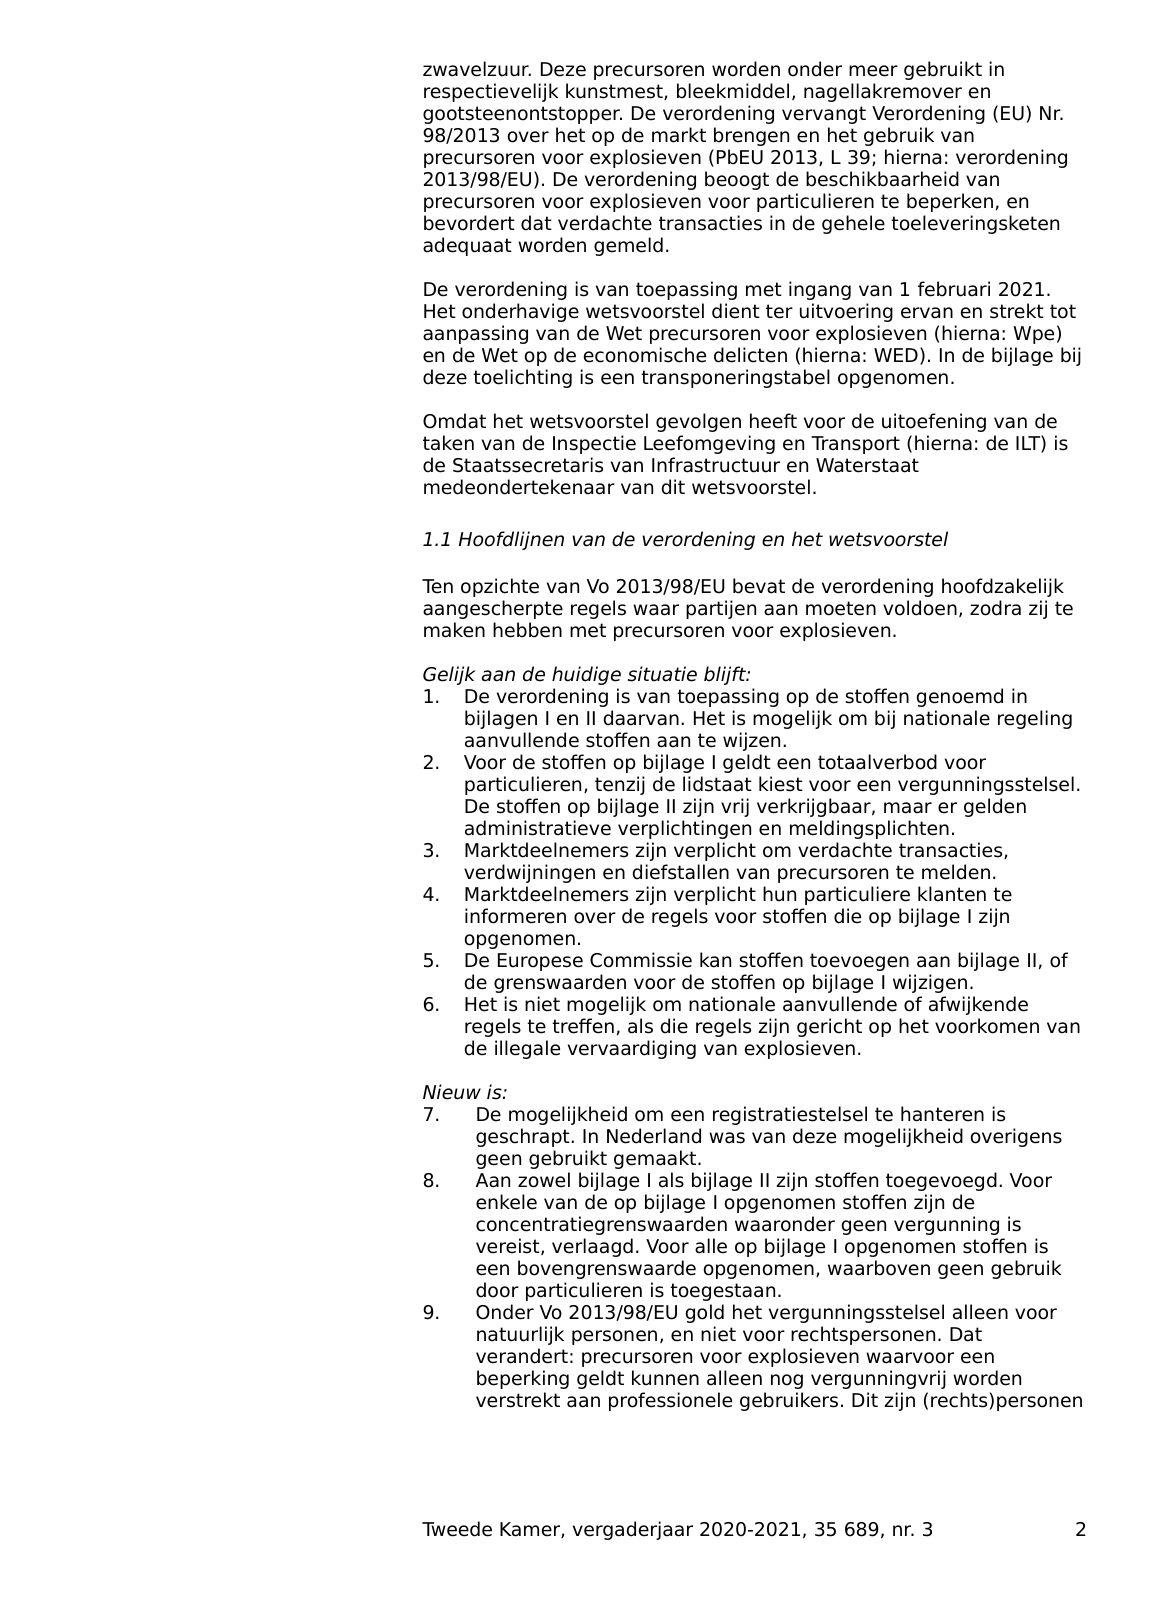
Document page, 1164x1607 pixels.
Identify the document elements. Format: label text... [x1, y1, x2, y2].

text Gelijk aan de huidige situatie blijft: [422, 664, 1087, 686]
text zwavelzuur. Deze precursoren worden onder meer gebruikt in respectievelijk kunstmest, bleekmiddel, nagellakremover en gootsteenontstopper. De verordening vervangt Verordening (EU) Nr. 98/2013 over het op de markt brengen en het gebruik van precursoren voor explosieven (PbEU 2013, L 39; hierna: verordening 2013/98/EU). De verordening beoogt de beschikbaarheid van precursoren voor explosieven voor particulieren te beperken, en bevordert dat verdachte transacties in de gehele toeleveringsketen adequaat worden gemeld. [422, 59, 1087, 257]
text Omdat het wetsvoorstel gevolgen heeft voor de uitoefening van de taken van de Inspectie Leefomgeving en Transport (hierna: de ILT) is de Staatssecretaris van Infrastructuur en Waterstaat medeondertekenaar van dit wetsvoorstel. [422, 411, 1087, 499]
text Nieuw is: [422, 1082, 1087, 1104]
text 4. Marktdeelnemers zijn verplicht hun particuliere klanten te informeren over de regels voor stoffen die op bijlage I zijn opgenomen. [422, 884, 1087, 950]
text 3. Marktdeelnemers zijn verplicht om verdachte transacties, verdwijningen en diefstallen van precursoren te melden. [422, 840, 1087, 884]
text De verordening is van toepassing met ingang van 1 februari 2021. Het onderhavige wetsvoorstel dient ter uitvoering ervan en strekt tot aanpassing van de Wet precursoren voor explosieven (hierna: Wpe) en de Wet op de economische delicten (hierna: WED). In de bijlage bij deze toelichting is een transponeringstabel opgenomen. [422, 279, 1087, 389]
text 6. Het is niet mogelijk om nationale aanvullende of afwijkende regels te treffen, als die regels zijn gericht op het voorkomen van de illegale vervaardiging van explosieven. [422, 994, 1087, 1060]
text Ten opzichte van Vo 2013/98/EU bevat de verordening hoofdzakelijk aangescherpte regels waar partijen aan moeten voldoen, zodra zij te maken hebben met precursoren voor explosieven. [422, 576, 1087, 642]
text 8. Aan zowel bijlage I als bijlage II zijn stoffen toegevoegd. Voor enkele van de op bijlage I opgenomen stoffen zijn de concentratiegrenswaarden waaronder geen vergunning is vereist, verlaagd. Voor alle op bijlage I opgenomen stoffen is een bovengrenswaarde opgenomen, waarboven geen gebruik door particulieren is toegestaan. [422, 1170, 1087, 1302]
text 1. De verordening is van toepassing op de stoffen genoemd in bijlagen I en II daarvan. Het is mogelijk om bij nationale regeling aanvullende stoffen aan te wijzen. [422, 686, 1087, 752]
text 2. Voor de stoffen op bijlage I geldt een totaalverbod voor particulieren, tenzij de lidstaat kiest voor een vergunningsstelsel. De stoffen op bijlage II zijn vrij verkrijgbaar, maar er gelden administratieve verplichtingen en meldingsplichten. [422, 752, 1087, 840]
text 5. De Europese Commissie kan stoffen toevoegen aan bijlage II, of de grenswaarden voor de stoffen op bijlage I wijzigen. [422, 950, 1087, 994]
text 7. De mogelijkheid om een registratiestelsel te hanteren is geschrapt. In Nederland was van deze mogelijkheid overigens geen gebruikt gemaakt. [422, 1104, 1087, 1170]
subtitle 1.1 Hoofdlijnen van de verordening en het wetsvoorstel [422, 529, 1087, 551]
text 9. Onder Vo 2013/98/EU gold het vergunningsstelsel alleen voor natuurlijk personen, en niet voor rechtspersonen. Dat verandert: precursoren voor explosieven waarvoor een beperking geldt kunnen alleen nog vergunningvrij worden verstrekt aan professionele gebruikers. Dit zijn (rechts)personen [422, 1302, 1087, 1412]
